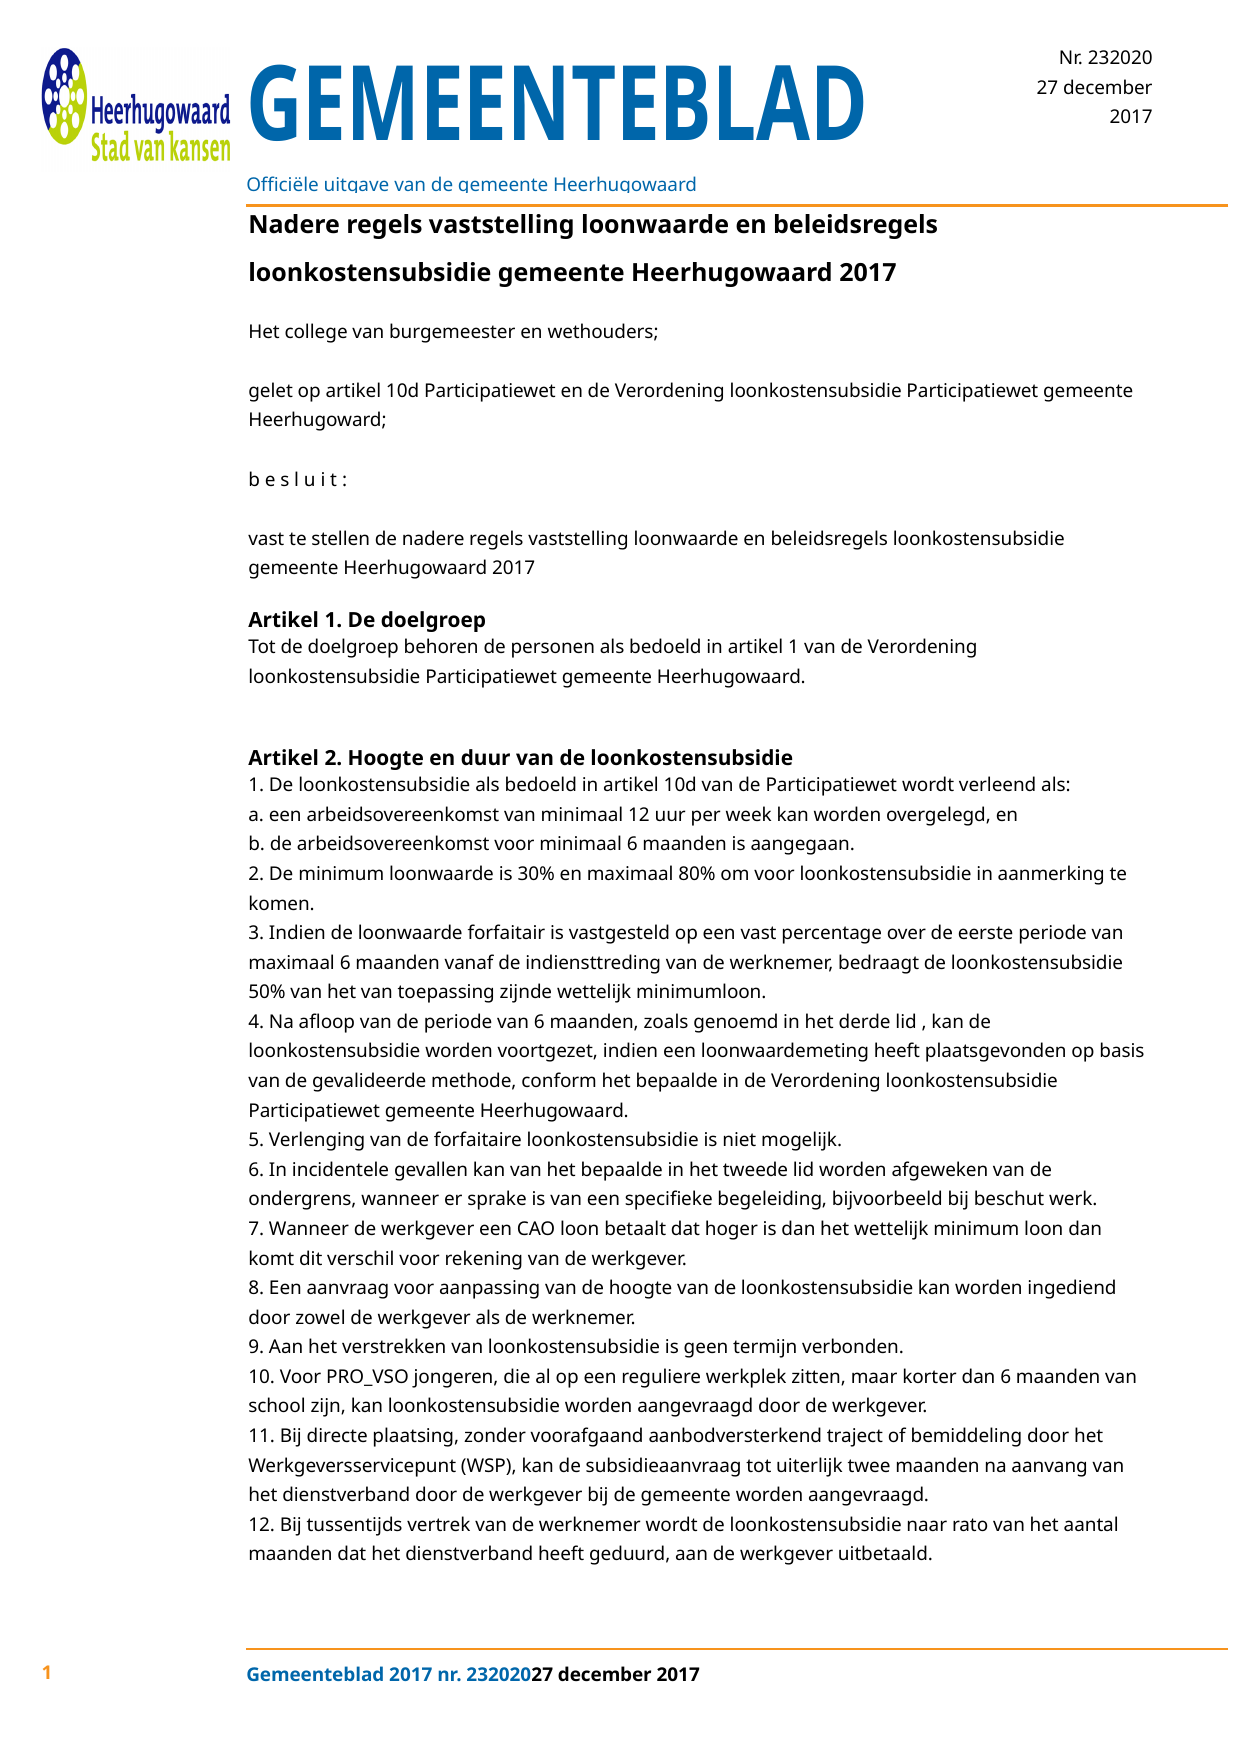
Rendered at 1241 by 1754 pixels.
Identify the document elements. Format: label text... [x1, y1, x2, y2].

text Artikel 1. De doelgroep [248, 605, 1152, 633]
text Nadere regels vaststelling loonwaarde en beleidsregels loonkostensubsidie gemeente Heerhugowaard 2017 [248, 207, 1152, 288]
text 11. Bij directe plaatsing, zonder voorafgaand aanbodversterkend traject of bemiddeling door het Werkgeversservicepunt (WSP), kan de subsidieaanvraag tot uiterlijk twee maanden na aanvang van het dienstverband door de werkgever bij de gemeente worden aangevraagd. [248, 1422, 1152, 1507]
text vast te stellen de nadere regels vaststelling loonwaarde en beleidsregels loonkostensubsidie gemeente Heerhugowaard 2017 [248, 525, 1152, 580]
text 5. Verlenging van de forfaitaire loonkostensubsidie is niet mogelijk. [248, 1126, 1152, 1152]
text 1. De loonkostensubsidie als bedoeld in artikel 10d van de Participatiewet wordt verleend als: [248, 771, 1152, 797]
text b e s l u i t : [248, 466, 1152, 492]
text Het college van burgemeester en wethouders; [248, 318, 1152, 344]
text 9. Aan het verstrekken van loonkostensubsidie is geen termijn verbonden. [248, 1333, 1152, 1359]
text Artikel 2. Hoogte en duur van de loonkostensubsidie [248, 743, 1152, 771]
text Tot de doelgroep behoren de personen als bedoeld in artikel 1 van de Verordening loonkostensubsidie Participatiewet gemeente Heerhugowaard. [248, 633, 1152, 689]
text 8. Een aanvraag voor aanpassing van de hoogte van de loonkostensubsidie kan worden ingediend door zowel de werkgever als de werknemer. [248, 1274, 1152, 1330]
text 12. Bij tussentijds vertrek van de werknemer wordt de loonkostensubsidie naar rato van het aantal maanden dat het dienstverband heeft geduurd, aan de werkgever uitbetaald. [248, 1511, 1152, 1566]
text 7. Wanneer de werkgever een CAO loon betaalt dat hoger is dan het wettelijk minimum loon dan komt dit verschil voor rekening van de werkgever. [248, 1215, 1152, 1271]
text 4. Na afloop van de periode van 6 maanden, zoals genoemd in het derde lid , kan de loonkostensubsidie worden voortgezet, indien een loonwaardemeting heeft plaatsgevonden op basis van de gevalideerde methode, conform het bepaalde in de Verordening loonkostensubsidie Participatiewet gemeente Heerhugowaard. [248, 1008, 1152, 1123]
text 2. De minimum loonwaarde is 30% en maximaal 80% om voor loonkostensubsidie in aanmerking te komen. [248, 860, 1152, 916]
text gelet op artikel 10d Participatiewet en de Verordening loonkostensubsidie Participatiewet gemeente Heerhugoward; [248, 377, 1152, 432]
text 3. Indien de loonwaarde forfaitair is vastgesteld op een vast percentage over de eerste periode van maximaal 6 maanden vanaf de indiensttreding van de werknemer, bedraagt de loonkostensubsidie 50% van het van toepassing zijnde wettelijk minimumloon. [248, 919, 1152, 1004]
text a. een arbeidsovereenkomst van minimaal 12 uur per week kan worden overgelegd, en [248, 801, 1152, 827]
picture [41, 47, 231, 172]
text 6. In incidentele gevallen kan van het bepaalde in het tweede lid worden afgeweken van de ondergrens, wanneer er sprake is van een specifieke begeleiding, bijvoorbeeld bij beschut werk. [248, 1156, 1152, 1211]
text b. de arbeidsovereenkomst voor minimaal 6 maanden is aangegaan. [248, 831, 1152, 856]
text 10. Voor PRO_VSO jongeren, die al op een reguliere werkplek zitten, maar korter dan 6 maanden van school zijn, kan loonkostensubsidie worden aangevraagd door de werkgever. [248, 1363, 1152, 1418]
